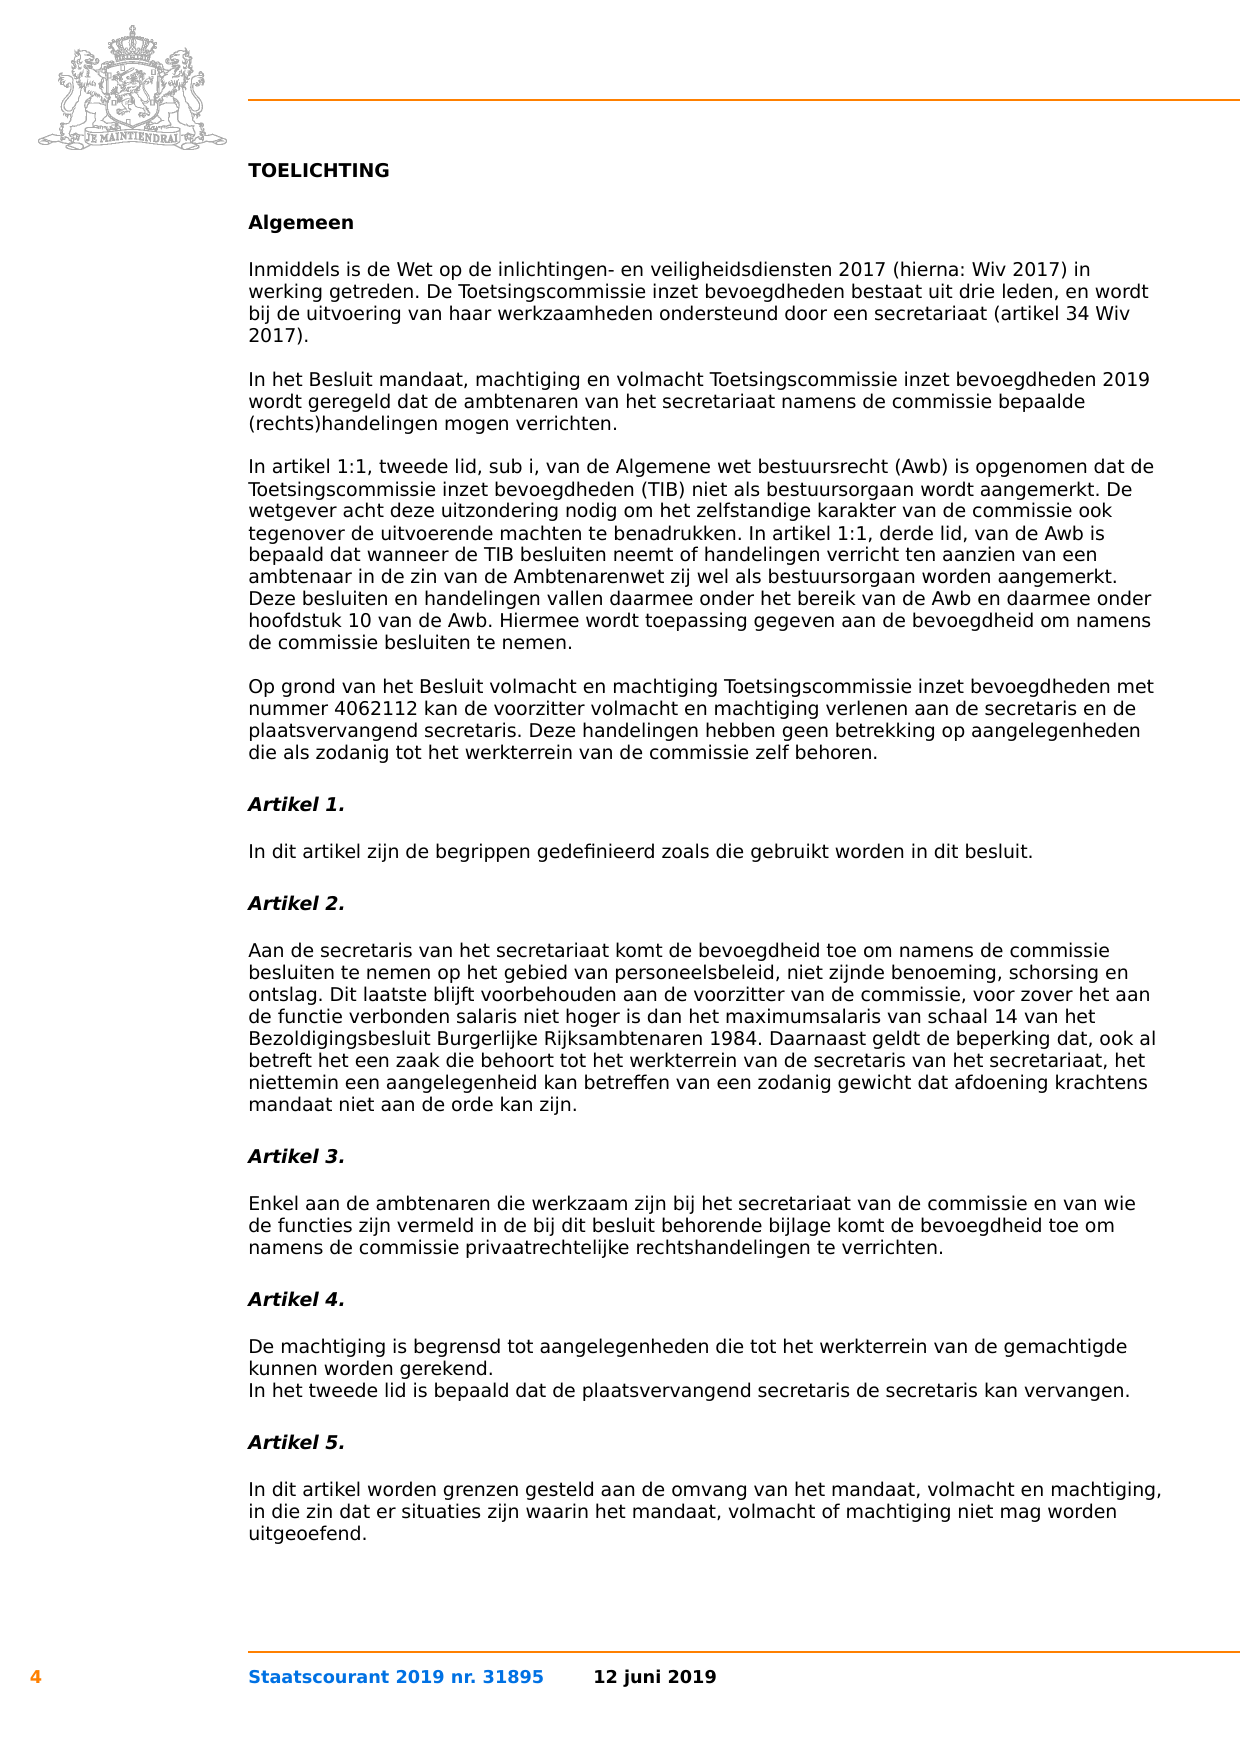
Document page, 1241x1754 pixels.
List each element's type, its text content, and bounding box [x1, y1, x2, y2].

text In dit artikel zijn de begrippen gedefinieerd zoals die gebruikt worden in dit besluit. [248, 841, 1163, 863]
subtitle Artikel 3. [248, 1146, 1163, 1168]
subtitle Artikel 4. [248, 1289, 1163, 1311]
subtitle Artikel 5. [248, 1432, 1163, 1454]
subtitle Artikel 2. [248, 893, 1163, 915]
text In dit artikel worden grenzen gesteld aan de omvang van het mandaat, volmacht en machtiging, in die zin dat er situaties zijn waarin het mandaat, volmacht of machtiging niet mag worden uitgeoefend. [248, 1479, 1163, 1544]
text In het tweede lid is bepaald dat de plaatsvervangend secretaris de secretaris kan vervangen. [248, 1380, 1163, 1402]
subtitle Artikel 1. [248, 794, 1163, 816]
subtitle TOELICHTING [248, 160, 1163, 182]
text De machtiging is begrensd tot aangelegenheden die tot het werkterrein van de gemachtigde kunnen worden gerekend. [248, 1336, 1163, 1380]
text Aan de secretaris van het secretariaat komt de bevoegdheid toe om namens de commissie besluiten te nemen op het gebied van personeelsbeleid, niet zijnde benoeming, schorsing en ontslag. Dit laatste blijft voorbehouden aan de voorzitter van de commissie, voor zover het aan de functie verbonden salaris niet hoger is dan het maximumsalaris van schaal 14 van het Bezoldigingsbesluit Burgerlijke Rijksambtenaren 1984. Daarnaast geldt de beperking dat, ook al betreft het een zaak die behoort tot het werkterrein van de secretaris van het secretariaat, het niettemin een aangelegenheid kan betreffen van een zodanig gewicht dat afdoening krachtens mandaat niet aan de orde kan zijn. [248, 940, 1163, 1116]
picture [38, 25, 227, 150]
subtitle Algemeen [248, 212, 1163, 234]
text In het Besluit mandaat, machtiging en volmacht Toetsingscommissie inzet bevoegdheden 2019 wordt geregeld dat de ambtenaren van het secretariaat namens de commissie bepaalde (rechts)handelingen mogen verrichten. [248, 369, 1163, 434]
text Op grond van het Besluit volmacht en machtiging Toetsingscommissie inzet bevoegdheden met nummer 4062112 kan de voorzitter volmacht en machtiging verlenen aan de secretaris en de plaatsvervangend secretaris. Deze handelingen hebben geen betrekking op aangelegenheden die als zodanig tot het werkterrein van de commissie zelf behoren. [248, 676, 1163, 764]
text In artikel 1:1, tweede lid, sub i, van de Algemene wet bestuursrecht (Awb) is opgenomen dat de Toetsingscommissie inzet bevoegdheden (TIB) niet als bestuursorgaan wordt aangemerkt. De wetgever acht deze uitzondering nodig om het zelfstandige karakter van de commissie ook tegenover de uitvoerende machten te benadrukken. In artikel 1:1, derde lid, van de Awb is bepaald dat wanneer de TIB besluiten neemt of handelingen verricht ten aanzien van een ambtenaar in de zin van de Ambtenarenwet zij wel als bestuursorgaan worden aangemerkt. Deze besluiten en handelingen vallen daarmee onder het bereik van de Awb en daarmee onder hoofdstuk 10 van de Awb. Hiermee wordt toepassing gegeven aan de bevoegdheid om namens de commissie besluiten te nemen. [248, 456, 1163, 654]
text Enkel aan de ambtenaren die werkzaam zijn bij het secretariaat van de commissie en van wie de functies zijn vermeld in de bij dit besluit behorende bijlage komt de bevoegdheid toe om namens de commissie privaatrechtelijke rechtshandelingen te verrichten. [248, 1193, 1163, 1259]
text Inmiddels is de Wet op de inlichtingen- en veiligheidsdiensten 2017 (hierna: Wiv 2017) in werking getreden. De Toetsingscommissie inzet bevoegdheden bestaat uit drie leden, en wordt bij de uitvoering van haar werkzaamheden ondersteund door een secretariaat (artikel 34 Wiv 2017). [248, 259, 1163, 347]
